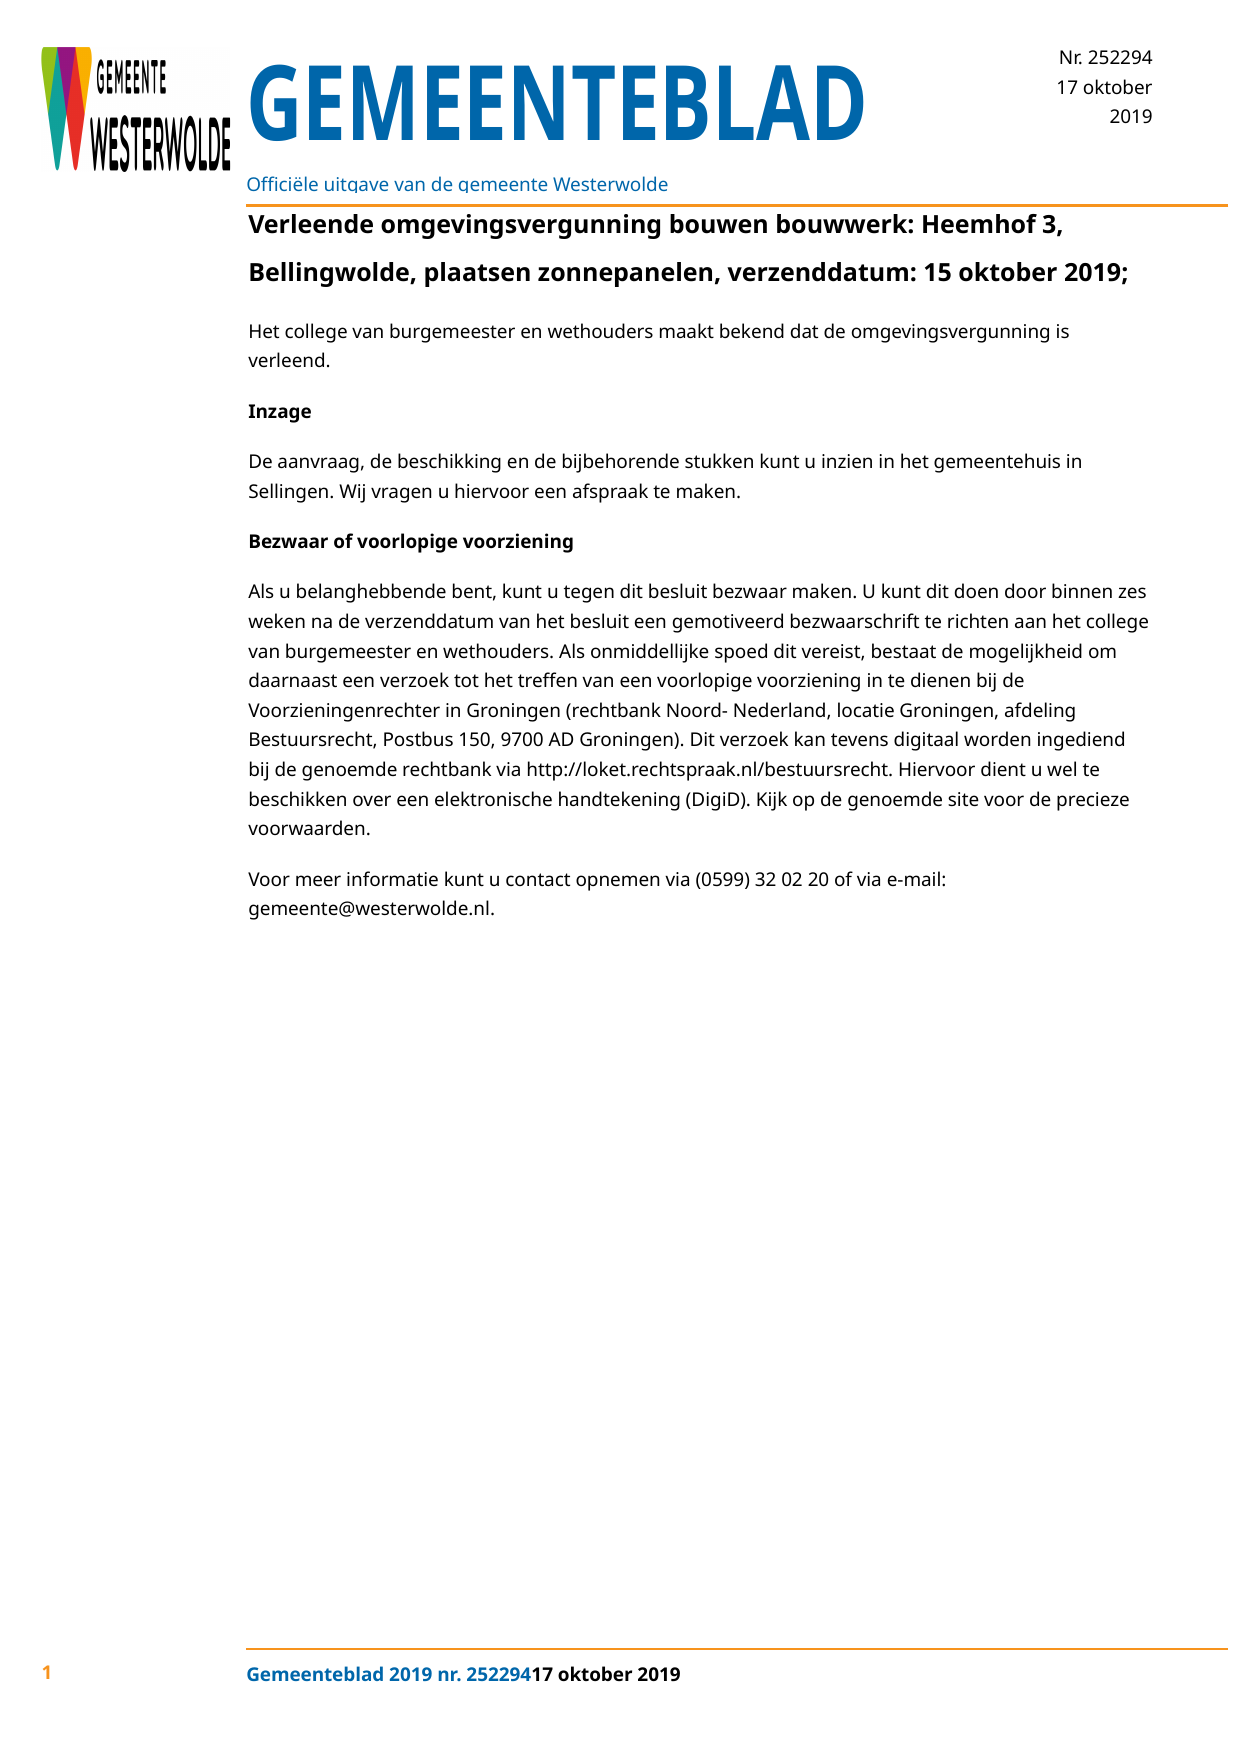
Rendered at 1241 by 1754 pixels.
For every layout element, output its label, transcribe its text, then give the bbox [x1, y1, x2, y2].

text Als u belanghebbende bent, kunt u tegen dit besluit bezwaar maken. U kunt dit doen door binnen zes weken na de verzenddatum van het besluit een gemotiveerd bezwaarschrift te richten aan het college van burgemeester en wethouders. Als onmiddellijke spoed dit vereist, bestaat de mogelijkheid om daarnaast een verzoek tot het treffen van een voorlopige voorziening in te dienen bij de Voorzieningenrechter in Groningen (rechtbank Noord- Nederland, locatie Groningen, afdeling Bestuursrecht, Postbus 150, 9700 AD Groningen). Dit verzoek kan tevens digitaal worden ingediend bij de genoemde rechtbank via http://loket.rechtspraak.nl/bestuursrecht. Hiervoor dient u wel te beschikken over een elektronische handtekening (DigiD). Kijk op de genoemde site voor de precieze voorwaarden. [248, 579, 1152, 841]
text Verleende omgevingsvergunning bouwen bouwwerk: Heemhof 3, Bellingwolde, plaatsen zonnepanelen, verzenddatum: 15 oktober 2019; [248, 207, 1152, 288]
text Inzage [248, 398, 1152, 424]
picture [41, 47, 231, 172]
text De aanvraag, de beschikking en de bijbehorende stukken kunt u inzien in het gemeentehuis in Sellingen. Wij vragen u hiervoor een afspraak te maken. [248, 448, 1152, 504]
text Bezwaar of voorlopige voorziening [248, 528, 1152, 554]
text Het college van burgemeester en wethouders maakt bekend dat de omgevingsvergunning is verleend. [248, 318, 1152, 373]
text Voor meer informatie kunt u contact opnemen via (0599) 32 02 20 of via e-mail: gemeente@westerwolde.nl. [248, 866, 1152, 921]
